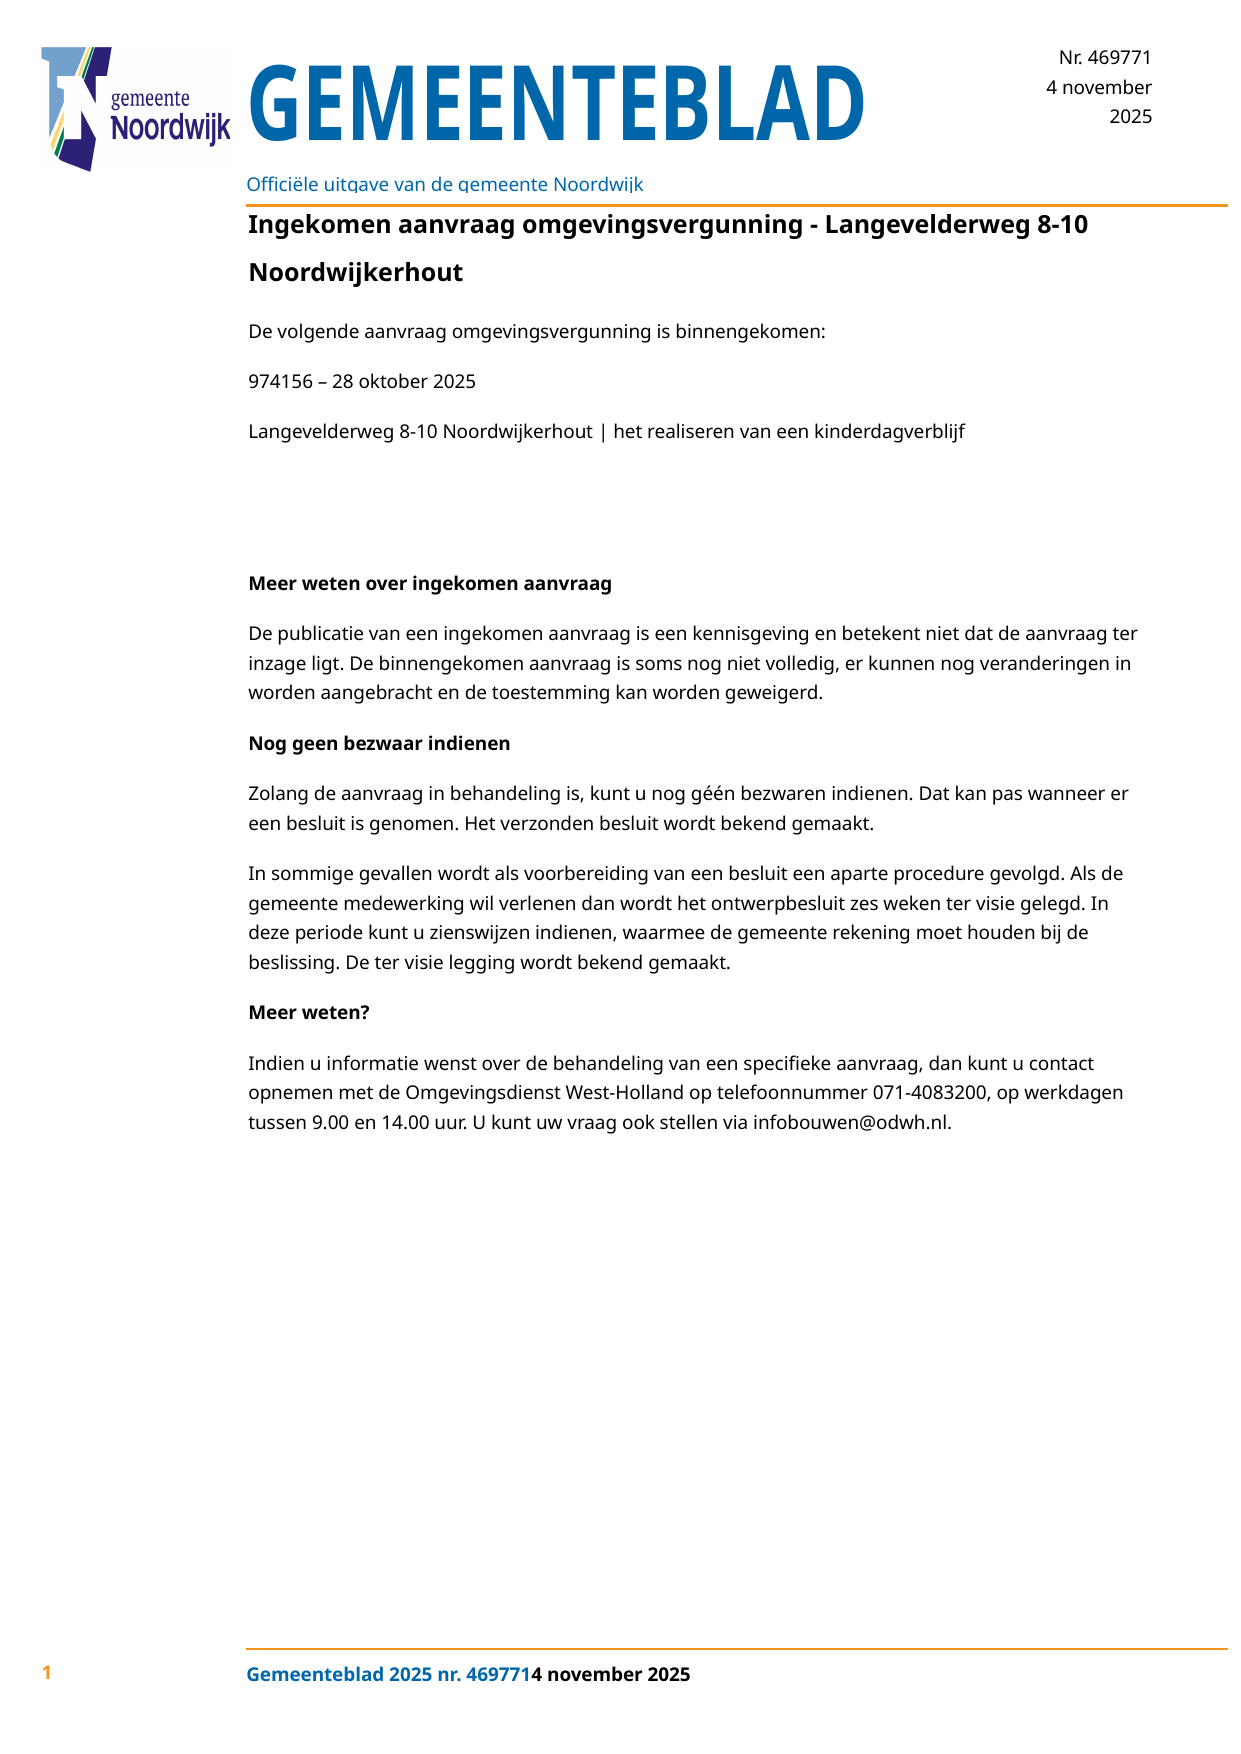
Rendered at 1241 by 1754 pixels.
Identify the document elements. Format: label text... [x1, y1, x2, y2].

text Langevelderweg 8-10 Noordwijkerhout | het realiseren van een kinderdagverblijf [248, 419, 1152, 444]
text Ingekomen aanvraag omgevingsvergunning - Langevelderweg 8-10 Noordwijkerhout [248, 207, 1152, 288]
picture [41, 47, 231, 172]
text Indien u informatie wenst over de behandeling van een specifieke aanvraag, dan kunt u contact opnemen met de Omgevingsdienst West-Holland op telefoonnummer 071-4083200, op werkdagen tussen 9.00 en 14.00 uur. U kunt uw vraag ook stellen via infobouwen@odwh.nl. [248, 1050, 1152, 1135]
text Meer weten? [248, 999, 1152, 1025]
text 974156 – 28 oktober 2025 [248, 368, 1152, 394]
text Zolang de aanvraag in behandeling is, kunt u nog géén bezwaren indienen. Dat kan pas wanneer er een besluit is genomen. Het verzonden besluit wordt bekend gemaakt. [248, 780, 1152, 836]
text Meer weten over ingekomen aanvraag [248, 570, 1152, 596]
text In sommige gevallen wordt als voorbereiding van een besluit een aparte procedure gevolgd. Als de gemeente medewerking wil verlenen dan wordt het ontwerpbesluit zes weken ter visie gelegd. In deze periode kunt u zienswijzen indienen, waarmee de gemeente rekening moet houden bij de beslissing. De ter visie legging wordt bekend gemaakt. [248, 860, 1152, 975]
text De publicatie van een ingekomen aanvraag is een kennisgeving en betekent niet dat de aanvraag ter inzage ligt. De binnengekomen aanvraag is soms nog niet volledig, er kunnen nog veranderingen in worden aangebracht en de toestemming kan worden geweigerd. [248, 620, 1152, 705]
text De volgende aanvraag omgevingsvergunning is binnengekomen: [248, 318, 1152, 344]
text Nog geen bezwaar indienen [248, 730, 1152, 756]
